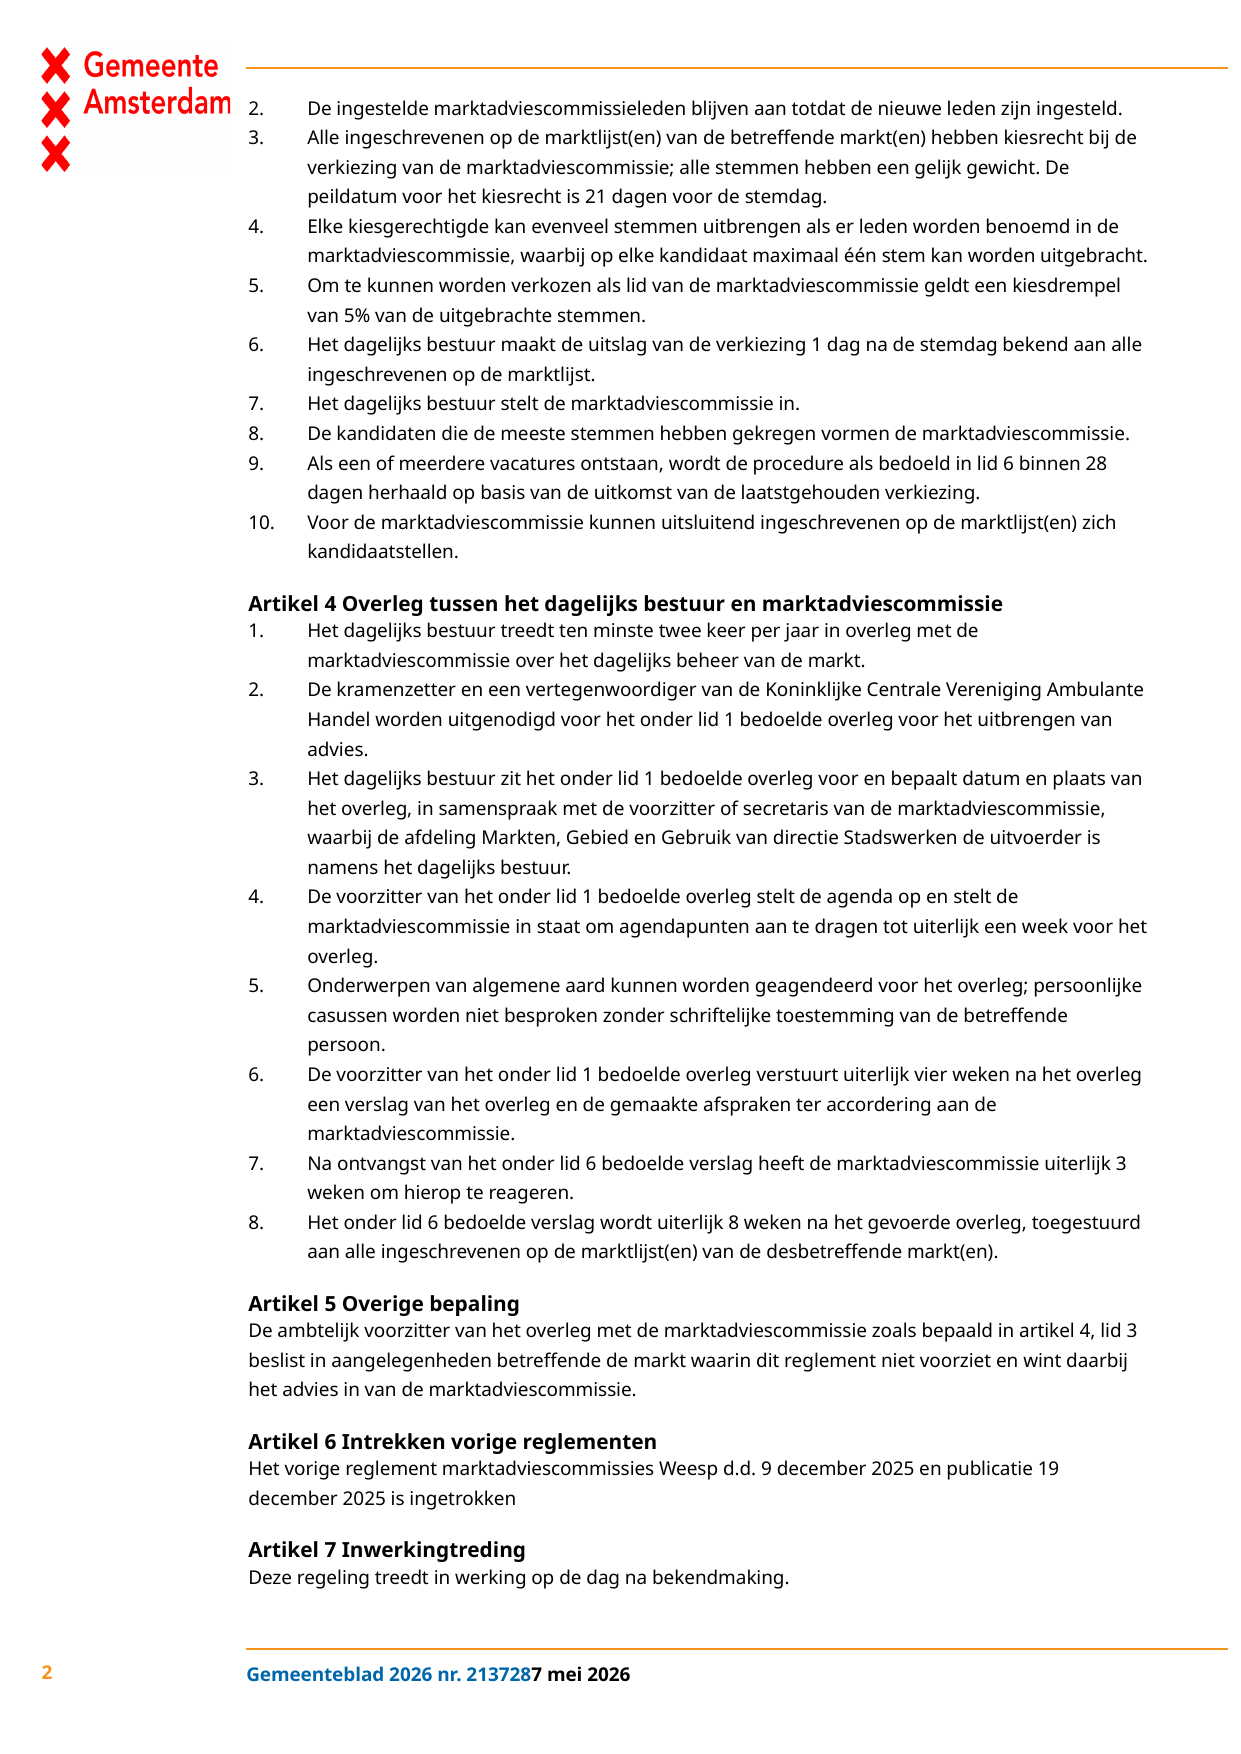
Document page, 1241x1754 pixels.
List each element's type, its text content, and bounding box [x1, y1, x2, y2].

text Artikel 7 Inwerkingtreding [248, 1536, 1152, 1564]
list Na ontvangst van het onder lid 6 bedoelde verslag heeft de marktadviescommissie uiterlijk 3 weken om hierop te reageren. [248, 1150, 1152, 1205]
list Voor de marktadviescommissie kunnen uitsluitend ingeschrevenen op de marktlijst(en) zich kandidaatstellen. [248, 509, 1152, 564]
list Onderwerpen van algemene aard kunnen worden geagendeerd voor het overleg; persoonlijke casussen worden niet besproken zonder schriftelijke toestemming van de betreffende persoon. [248, 972, 1152, 1057]
text Artikel 6 Intrekken vorige reglementen [248, 1427, 1152, 1456]
list Alle ingeschrevenen op de marktlijst(en) van de betreffende markt(en) hebben kiesrecht bij de verkiezing van de marktadviescommissie; alle stemmen hebben een gelijk gewicht. De peildatum voor het kiesrecht is 21 dagen voor de stemdag. [248, 124, 1152, 209]
text Artikel 4 Overleg tussen het dagelijks bestuur en marktadviescommissie [248, 589, 1152, 617]
text Artikel 5 Overige bepaling [248, 1289, 1152, 1317]
list Het onder lid 6 bedoelde verslag wordt uiterlijk 8 weken na het gevoerde overleg, toegestuurd aan alle ingeschrevenen op de marktlijst(en) van de desbetreffende markt(en). [248, 1209, 1152, 1264]
list Het dagelijks bestuur maakt de uitslag van de verkiezing 1 dag na de stemdag bekend aan alle ingeschrevenen op de marktlijst. [248, 331, 1152, 387]
list Het dagelijks bestuur stelt de marktadviescommissie in. [248, 391, 1152, 416]
text Deze regeling treedt in werking op de dag na bekendmaking. [248, 1564, 1152, 1590]
text De ambtelijk voorzitter van het overleg met de marktadviescommissie zoals bepaald in artikel 4, lid 3 beslist in aangelegenheden betreffende de markt waarin dit reglement niet voorziet en wint daarbij het advies in van de marktadviescommissie. [248, 1317, 1152, 1402]
text Het vorige reglement marktadviescommissies Weesp d.d. 9 december 2025 en publicatie 19 december 2025 is ingetrokken [248, 1456, 1152, 1511]
list De kandidaten die de meeste stemmen hebben gekregen vormen de marktadviescommissie. [248, 420, 1152, 446]
list Het dagelijks bestuur treedt ten minste twee keer per jaar in overleg met de marktadviescommissie over het dagelijks beheer van de markt. [248, 617, 1152, 673]
list Als een of meerdere vacatures ontstaan, wordt de procedure als bedoeld in lid 6 binnen 28 dagen herhaald op basis van de uitkomst van de laatstgehouden verkiezing. [248, 450, 1152, 505]
list De ingestelde marktadviescommissieleden blijven aan totdat de nieuwe leden zijn ingesteld. [248, 95, 1152, 121]
list De voorzitter van het onder lid 1 bedoelde overleg stelt de agenda op en stelt de marktadviescommissie in staat om agendapunten aan te dragen tot uiterlijk een week voor het overleg. [248, 884, 1152, 968]
list De kramenzetter en een vertegenwoordiger van de Koninklijke Centrale Vereniging Ambulante Handel worden uitgenodigd voor het onder lid 1 bedoelde overleg voor het uitbrengen van advies. [248, 677, 1152, 761]
picture [41, 47, 231, 172]
list Elke kiesgerechtigde kan evenveel stemmen uitbrengen als er leden worden benoemd in de marktadviescommissie, waarbij op elke kandidaat maximaal één stem kan worden uitgebracht. [248, 213, 1152, 268]
list Het dagelijks bestuur zit het onder lid 1 bedoelde overleg voor en bepaalt datum en plaats van het overleg, in samenspraak met de voorzitter of secretaris van de marktadviescommissie, waarbij de afdeling Markten, Gebied en Gebruik van directie Stadswerken de uitvoerder is namens het dagelijks bestuur. [248, 765, 1152, 880]
list De voorzitter van het onder lid 1 bedoelde overleg verstuurt uiterlijk vier weken na het overleg een verslag van het overleg en de gemaakte afspraken ter accordering aan de marktadviescommissie. [248, 1061, 1152, 1146]
list Om te kunnen worden verkozen als lid van de marktadviescommissie geldt een kiesdrempel van 5% van de uitgebrachte stemmen. [248, 272, 1152, 328]
